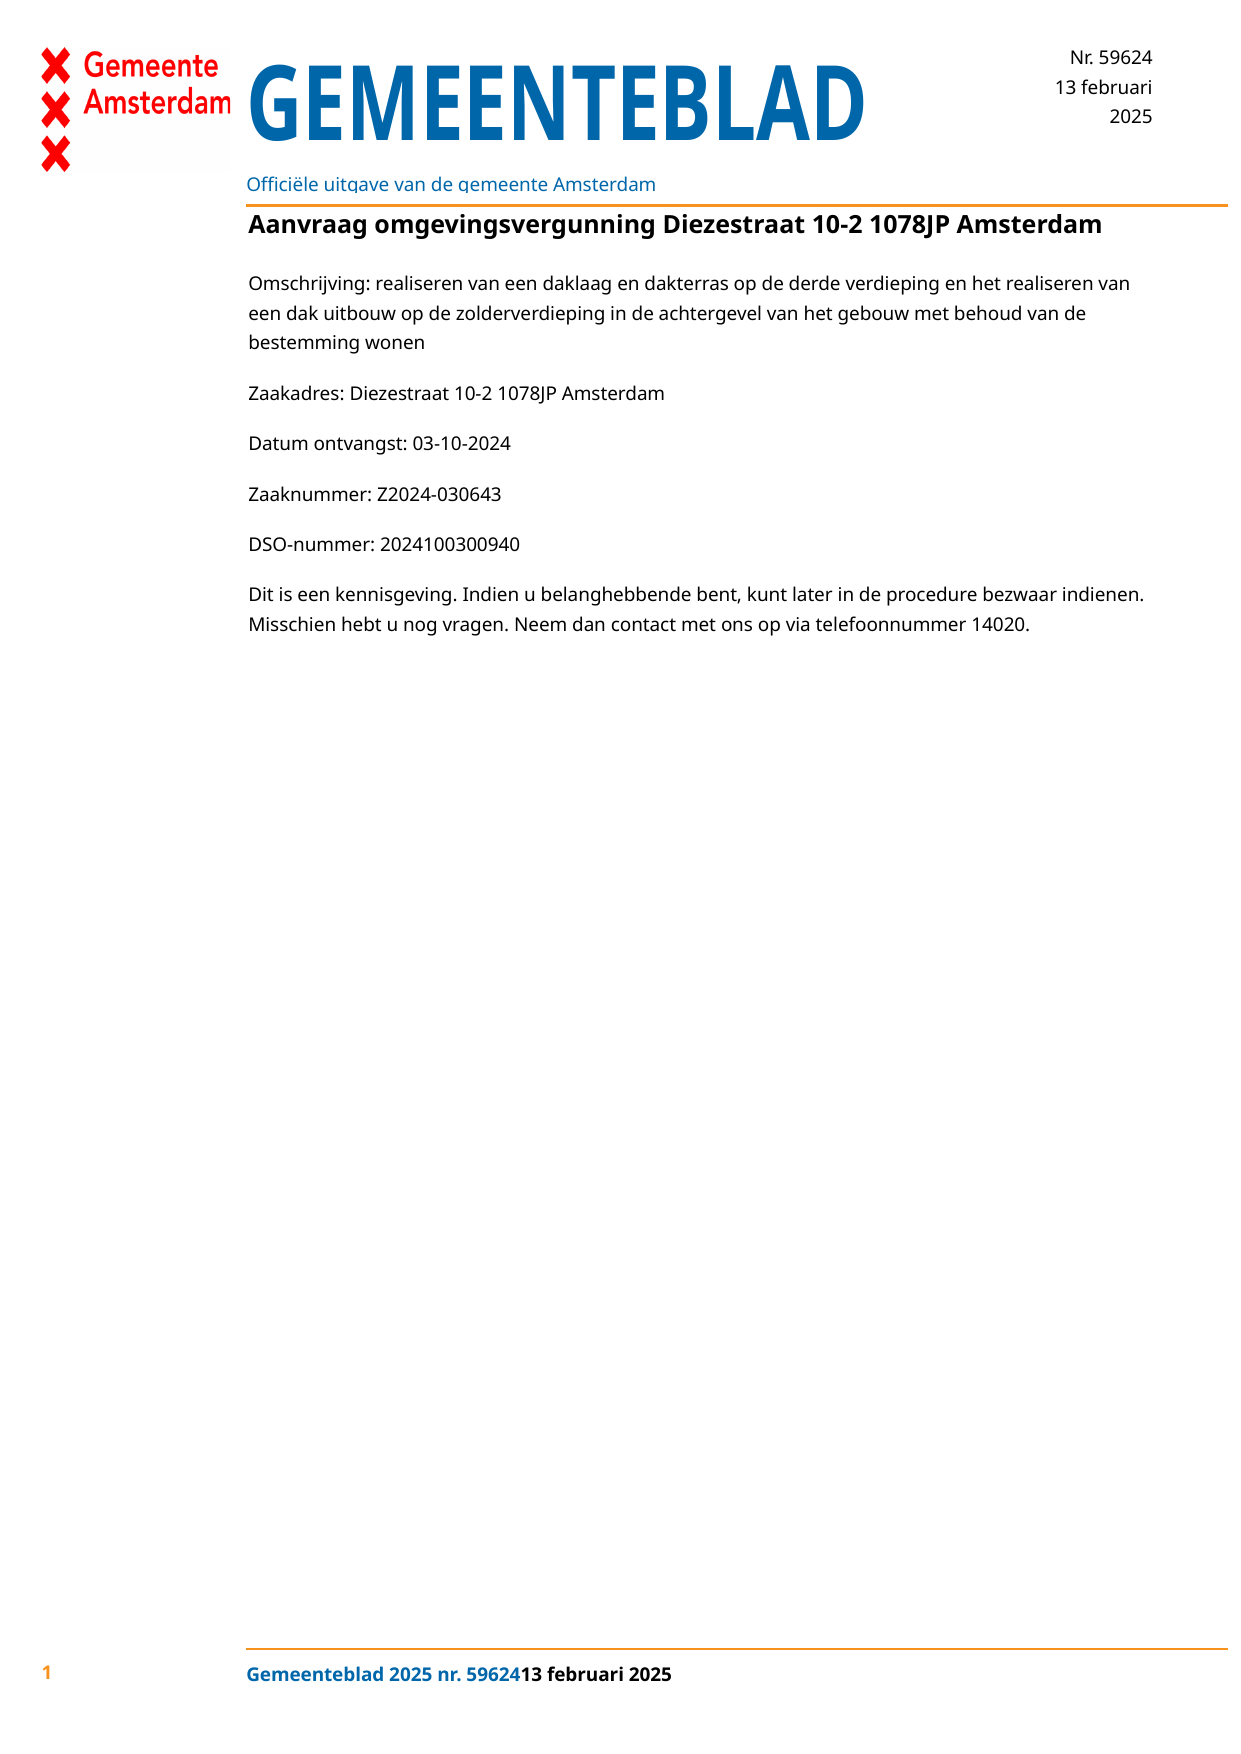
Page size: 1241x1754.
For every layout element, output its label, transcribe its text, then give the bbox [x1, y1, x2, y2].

text Dit is een kennisgeving. Indien u belanghebbende bent, kunt later in de procedure bezwaar indienen. Misschien hebt u nog vragen. Neem dan contact met ons op via telefoonnummer 14020. [248, 582, 1152, 637]
text DSO-nummer: 2024100300940 [248, 531, 1152, 557]
text Omschrijving: realiseren van een daklaag en dakterras op de derde verdieping en het realiseren van een dak uitbouw op de zolderverdieping in de achtergevel van het gebouw met behoud van de bestemming wonen [248, 270, 1152, 355]
text Zaakadres: Diezestraat 10-2 1078JP Amsterdam [248, 380, 1152, 406]
text Datum ontvangst: 03-10-2024 [248, 430, 1152, 456]
text Aanvraag omgevingsvergunning Diezestraat 10-2 1078JP Amsterdam [248, 207, 1152, 241]
text Zaaknummer: Z2024-030643 [248, 481, 1152, 506]
picture [41, 47, 231, 172]
